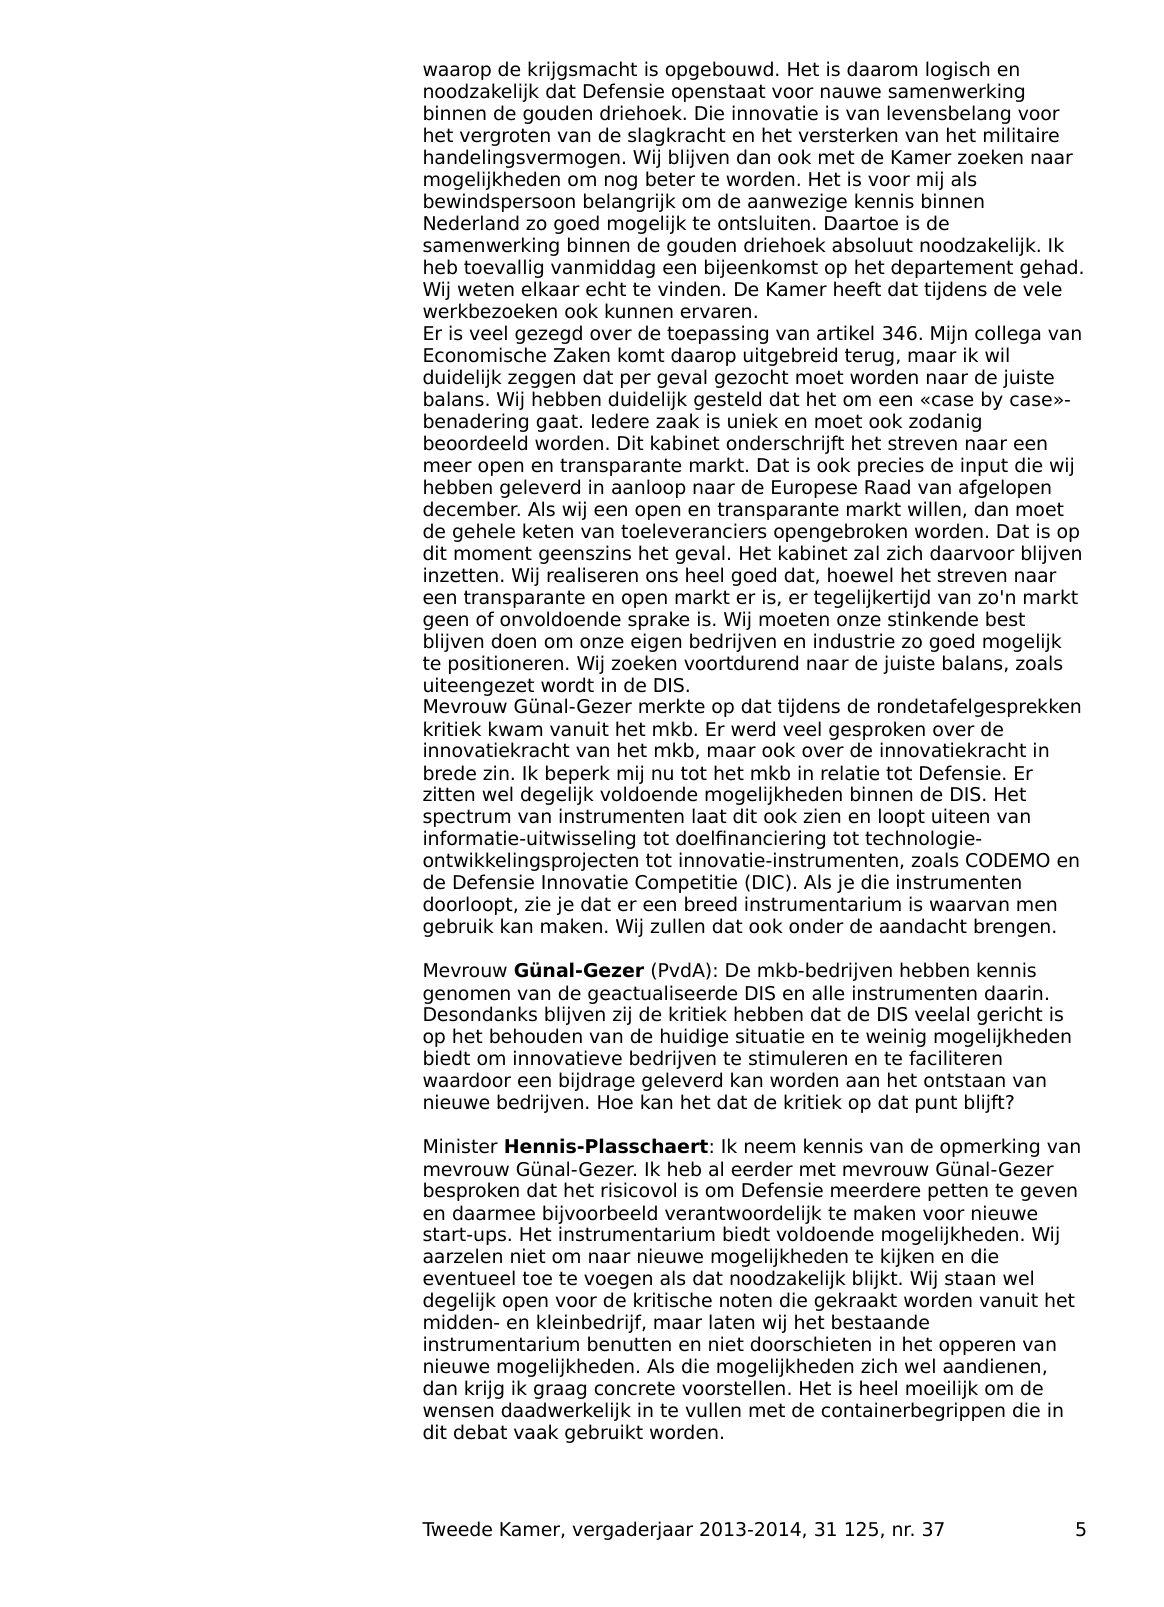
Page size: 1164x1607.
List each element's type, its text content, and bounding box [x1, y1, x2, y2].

text Mevrouw Günal-Gezer (PvdA): De mkb-bedrijven hebben kennis genomen van de geactualiseerde DIS en alle instrumenten daarin. Desondanks blijven zij de kritiek hebben dat de DIS veelal gericht is op het behouden van de huidige situatie en te weinig mogelijkheden biedt om innovatieve bedrijven te stimuleren en te faciliteren waardoor een bijdrage geleverd kan worden aan het ontstaan van nieuwe bedrijven. Hoe kan het dat de kritiek op dat punt blijft? [422, 960, 1087, 1114]
text Mevrouw Günal-Gezer merkte op dat tijdens de rondetafelgesprekken kritiek kwam vanuit het mkb. Er werd veel gesproken over de innovatiekracht van het mkb, maar ook over de innovatiekracht in brede zin. Ik beperk mij nu tot het mkb in relatie tot Defensie. Er zitten wel degelijk voldoende mogelijkheden binnen de DIS. Het spectrum van instrumenten laat dit ook zien en loopt uiteen van informatie-uitwisseling tot doelfinanciering tot technologie-ontwikkelingsprojecten tot innovatie-instrumenten, zoals CODEMO en de Defensie Innovatie Competitie (DIC). Als je die instrumenten doorloopt, zie je dat er een breed instrumentarium is waarvan men gebruik kan maken. Wij zullen dat ook onder de aandacht brengen. [422, 696, 1087, 938]
text Er is veel gezegd over de toepassing van artikel 346. Mijn collega van Economische Zaken komt daarop uitgebreid terug, maar ik wil duidelijk zeggen dat per geval gezocht moet worden naar de juiste balans. Wij hebben duidelijk gesteld dat het om een «case by case»-benadering gaat. Iedere zaak is uniek en moet ook zodanig beoordeeld worden. Dit kabinet onderschrijft het streven naar een meer open en transparante markt. Dat is ook precies de input die wij hebben geleverd in aanloop naar de Europese Raad van afgelopen december. Als wij een open en transparante markt willen, dan moet de gehele keten van toeleveranciers opengebroken worden. Dat is op dit moment geenszins het geval. Het kabinet zal zich daarvoor blijven inzetten. Wij realiseren ons heel goed dat, hoewel het streven naar een transparante en open markt er is, er tegelijkertijd van zo'n markt geen of onvoldoende sprake is. Wij moeten onze stinkende best blijven doen om onze eigen bedrijven en industrie zo goed mogelijk te positioneren. Wij zoeken voortdurend naar de juiste balans, zoals uiteengezet wordt in de DIS. [422, 323, 1087, 696]
text Minister Hennis-Plasschaert: Ik neem kennis van de opmerking van mevrouw Günal-Gezer. Ik heb al eerder met mevrouw Günal-Gezer besproken dat het risicovol is om Defensie meerdere petten te geven en daarmee bijvoorbeeld verantwoordelijk te maken voor nieuwe start-ups. Het instrumentarium biedt voldoende mogelijkheden. Wij aarzelen niet om naar nieuwe mogelijkheden te kijken en die eventueel toe te voegen als dat noodzakelijk blijkt. Wij staan wel degelijk open voor de kritische noten die gekraakt worden vanuit het midden- en kleinbedrijf, maar laten wij het bestaande instrumentarium benutten en niet doorschieten in het opperen van nieuwe mogelijkheden. Als die mogelijkheden zich wel aandienen, dan krijg ik graag concrete voorstellen. Het is heel moeilijk om de wensen daadwerkelijk in te vullen met de containerbegrippen die in dit debat vaak gebruikt worden. [422, 1136, 1087, 1444]
text waarop de krijgsmacht is opgebouwd. Het is daarom logisch en noodzakelijk dat Defensie openstaat voor nauwe samenwerking binnen de gouden driehoek. Die innovatie is van levensbelang voor het vergroten van de slagkracht en het versterken van het militaire handelingsvermogen. Wij blijven dan ook met de Kamer zoeken naar mogelijkheden om nog beter te worden. Het is voor mij als bewindspersoon belangrijk om de aanwezige kennis binnen Nederland zo goed mogelijk te ontsluiten. Daartoe is de samenwerking binnen de gouden driehoek absoluut noodzakelijk. Ik heb toevallig vanmiddag een bijeenkomst op het departement gehad. Wij weten elkaar echt te vinden. De Kamer heeft dat tijdens de vele werkbezoeken ook kunnen ervaren. [422, 59, 1087, 323]
